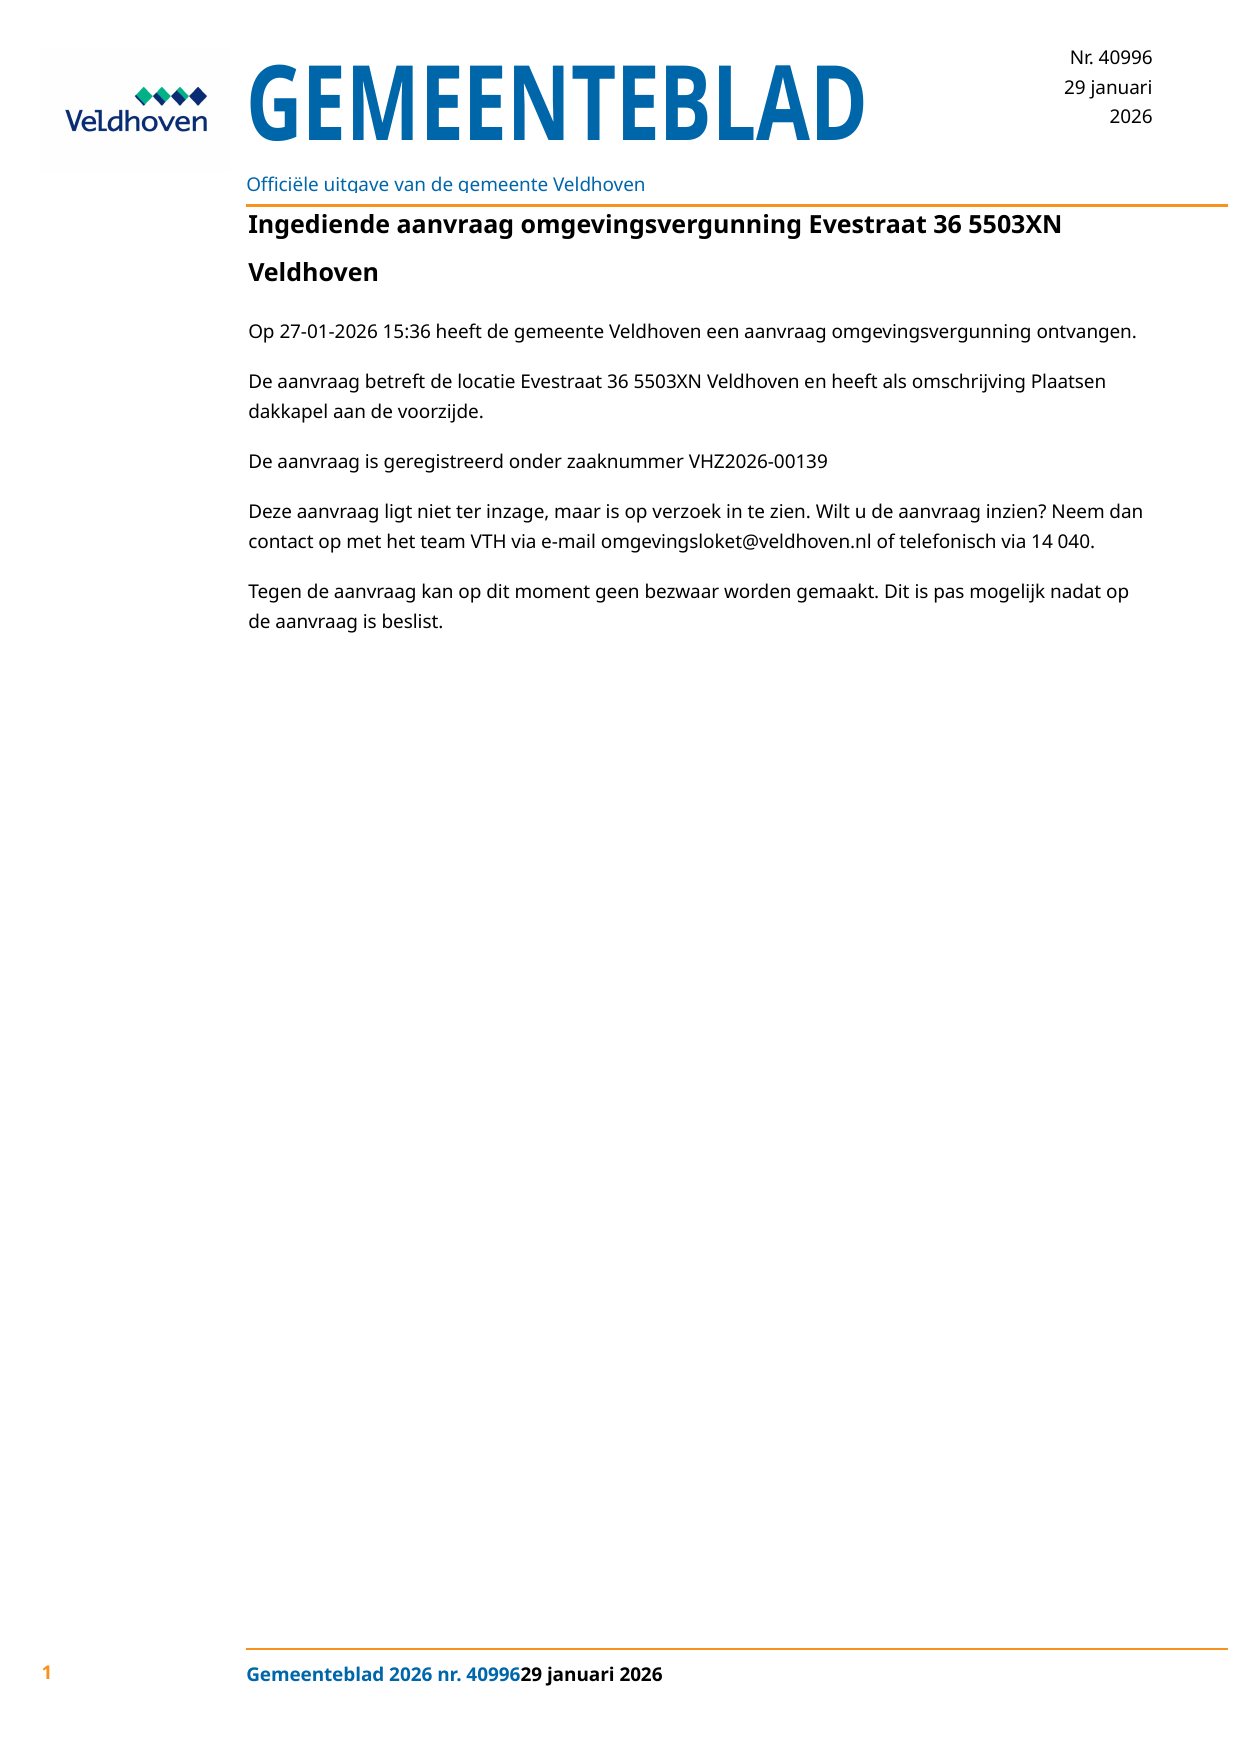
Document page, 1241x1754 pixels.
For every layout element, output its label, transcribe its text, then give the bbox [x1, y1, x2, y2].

text Ingediende aanvraag omgevingsvergunning Evestraat 36 5503XN Veldhoven [248, 207, 1152, 288]
picture [41, 47, 231, 172]
text Deze aanvraag ligt niet ter inzage, maar is op verzoek in te zien. Wilt u de aanvraag inzien? Neem dan contact op met het team VTH via e-mail omgevingsloket@veldhoven.nl of telefonisch via 14 040. [248, 499, 1152, 554]
text Op 27-01-2026 15:36 heeft de gemeente Veldhoven een aanvraag omgevingsvergunning ontvangen. [248, 318, 1152, 344]
text De aanvraag betreft de locatie Evestraat 36 5503XN Veldhoven en heeft als omschrijving Plaatsen dakkapel aan de voorzijde. [248, 368, 1152, 424]
text Tegen de aanvraag kan op dit moment geen bezwaar worden gemaakt. Dit is pas mogelijk nadat op de aanvraag is beslist. [248, 579, 1152, 634]
text De aanvraag is geregistreerd onder zaaknummer VHZ2026-00139 [248, 448, 1152, 474]
